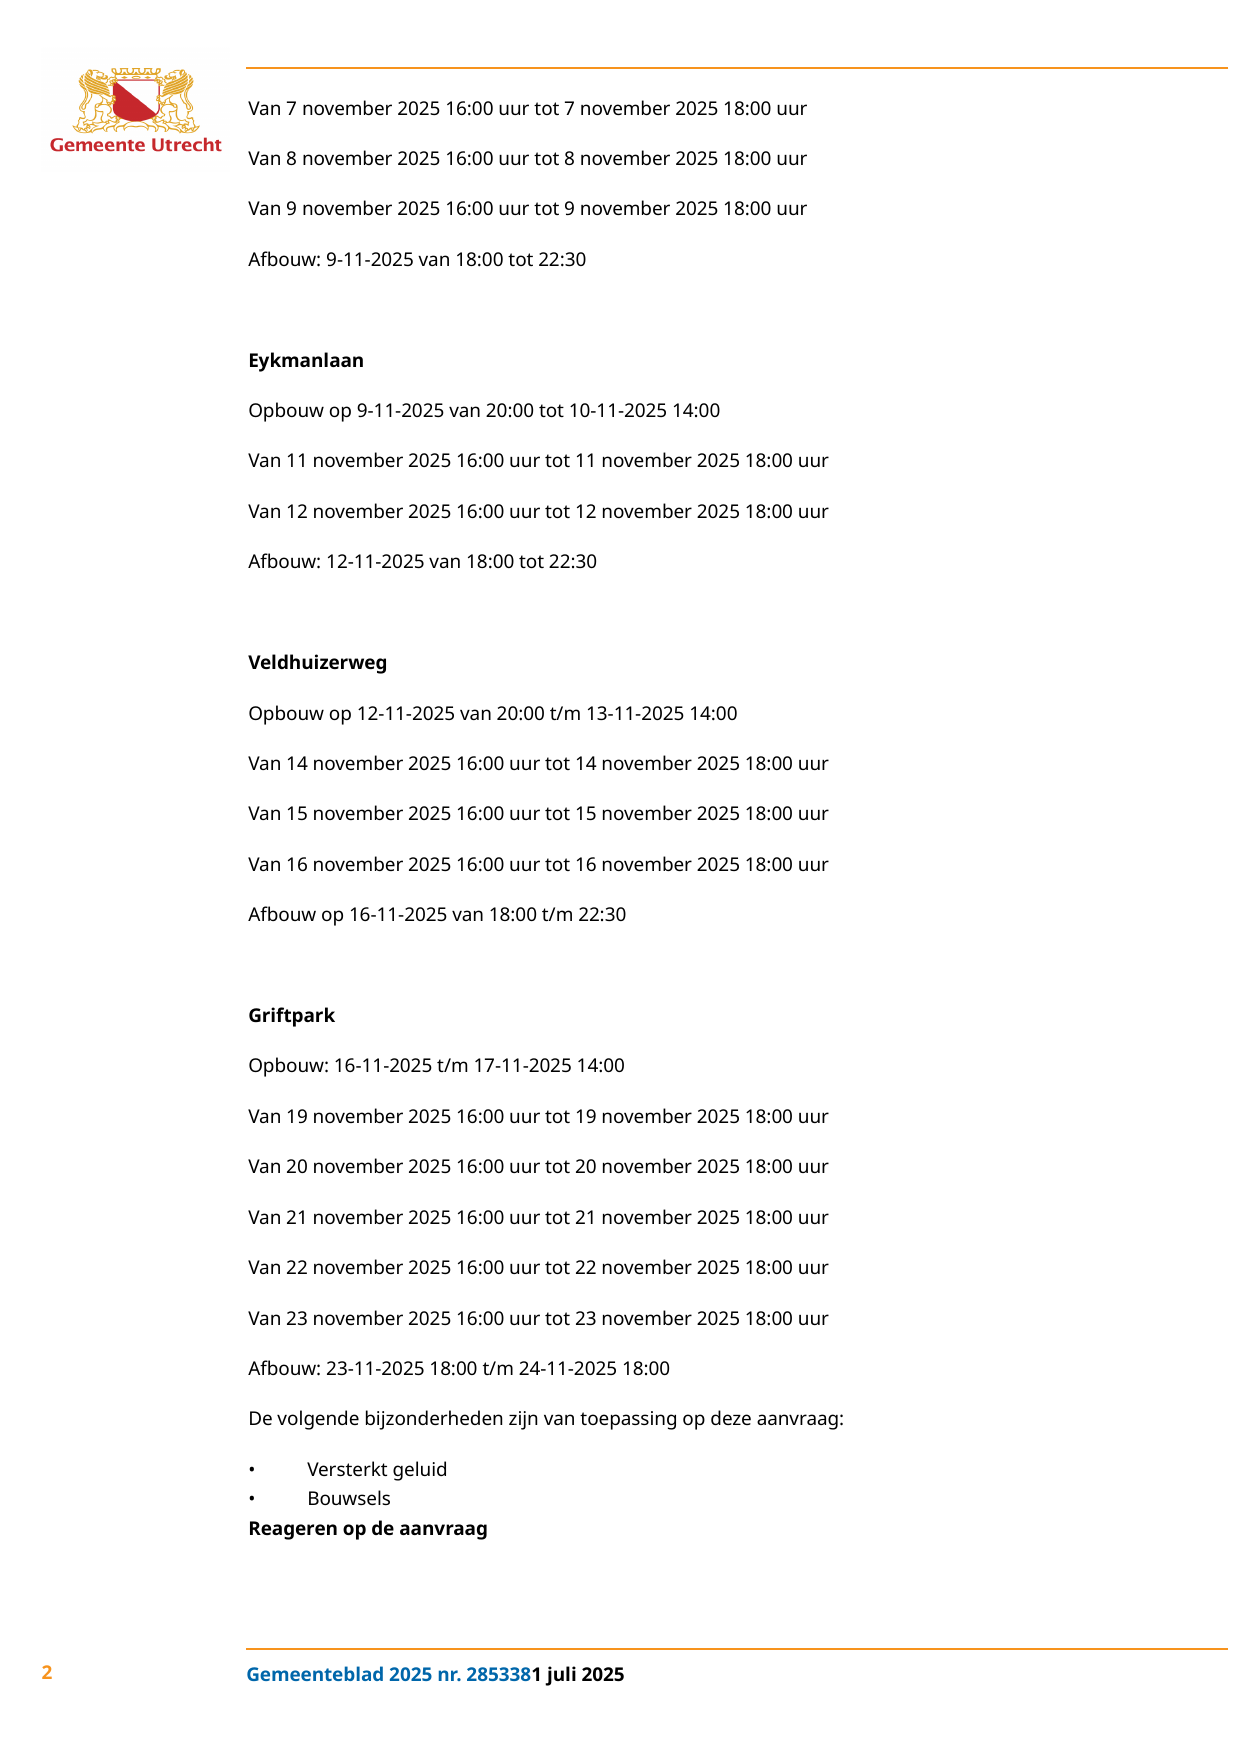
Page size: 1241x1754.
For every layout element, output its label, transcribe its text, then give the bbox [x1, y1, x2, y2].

picture [41, 47, 231, 172]
text Opbouw: 16-11-2025 t/m 17-11-2025 14:00 [248, 1053, 1152, 1078]
text Veldhuizerweg [248, 649, 1152, 675]
text Van 16 november 2025 16:00 uur tot 16 november 2025 18:00 uur [248, 851, 1152, 877]
text De volgende bijzonderheden zijn van toepassing op deze aanvraag: [248, 1406, 1152, 1431]
text Opbouw op 12-11-2025 van 20:00 t/m 13-11-2025 14:00 [248, 700, 1152, 726]
text Van 19 november 2025 16:00 uur tot 19 november 2025 18:00 uur [248, 1103, 1152, 1129]
text Van 22 november 2025 16:00 uur tot 22 november 2025 18:00 uur [248, 1254, 1152, 1280]
text Van 9 november 2025 16:00 uur tot 9 november 2025 18:00 uur [248, 196, 1152, 221]
text Opbouw op 9-11-2025 van 20:00 tot 10-11-2025 14:00 [248, 397, 1152, 423]
text Van 20 november 2025 16:00 uur tot 20 november 2025 18:00 uur [248, 1153, 1152, 1179]
list Versterkt geluid [248, 1456, 1152, 1482]
list Bouwsels [248, 1486, 1152, 1511]
text Van 14 november 2025 16:00 uur tot 14 november 2025 18:00 uur [248, 750, 1152, 776]
text Van 7 november 2025 16:00 uur tot 7 november 2025 18:00 uur [248, 95, 1152, 121]
text Van 23 november 2025 16:00 uur tot 23 november 2025 18:00 uur [248, 1305, 1152, 1331]
text Afbouw op 16-11-2025 van 18:00 t/m 22:30 [248, 901, 1152, 927]
text Van 15 november 2025 16:00 uur tot 15 november 2025 18:00 uur [248, 801, 1152, 826]
text Van 21 november 2025 16:00 uur tot 21 november 2025 18:00 uur [248, 1204, 1152, 1230]
text Afbouw: 23-11-2025 18:00 t/m 24-11-2025 18:00 [248, 1355, 1152, 1381]
text Griftpark [248, 1002, 1152, 1028]
text Afbouw: 9-11-2025 van 18:00 tot 22:30 [248, 246, 1152, 272]
text Van 11 november 2025 16:00 uur tot 11 november 2025 18:00 uur [248, 448, 1152, 473]
text Van 12 november 2025 16:00 uur tot 12 november 2025 18:00 uur [248, 498, 1152, 524]
text Afbouw: 12-11-2025 van 18:00 tot 22:30 [248, 548, 1152, 574]
text Reageren op de aanvraag [248, 1515, 1152, 1541]
text Eykmanlaan [248, 347, 1152, 373]
text Van 8 november 2025 16:00 uur tot 8 november 2025 18:00 uur [248, 145, 1152, 171]
